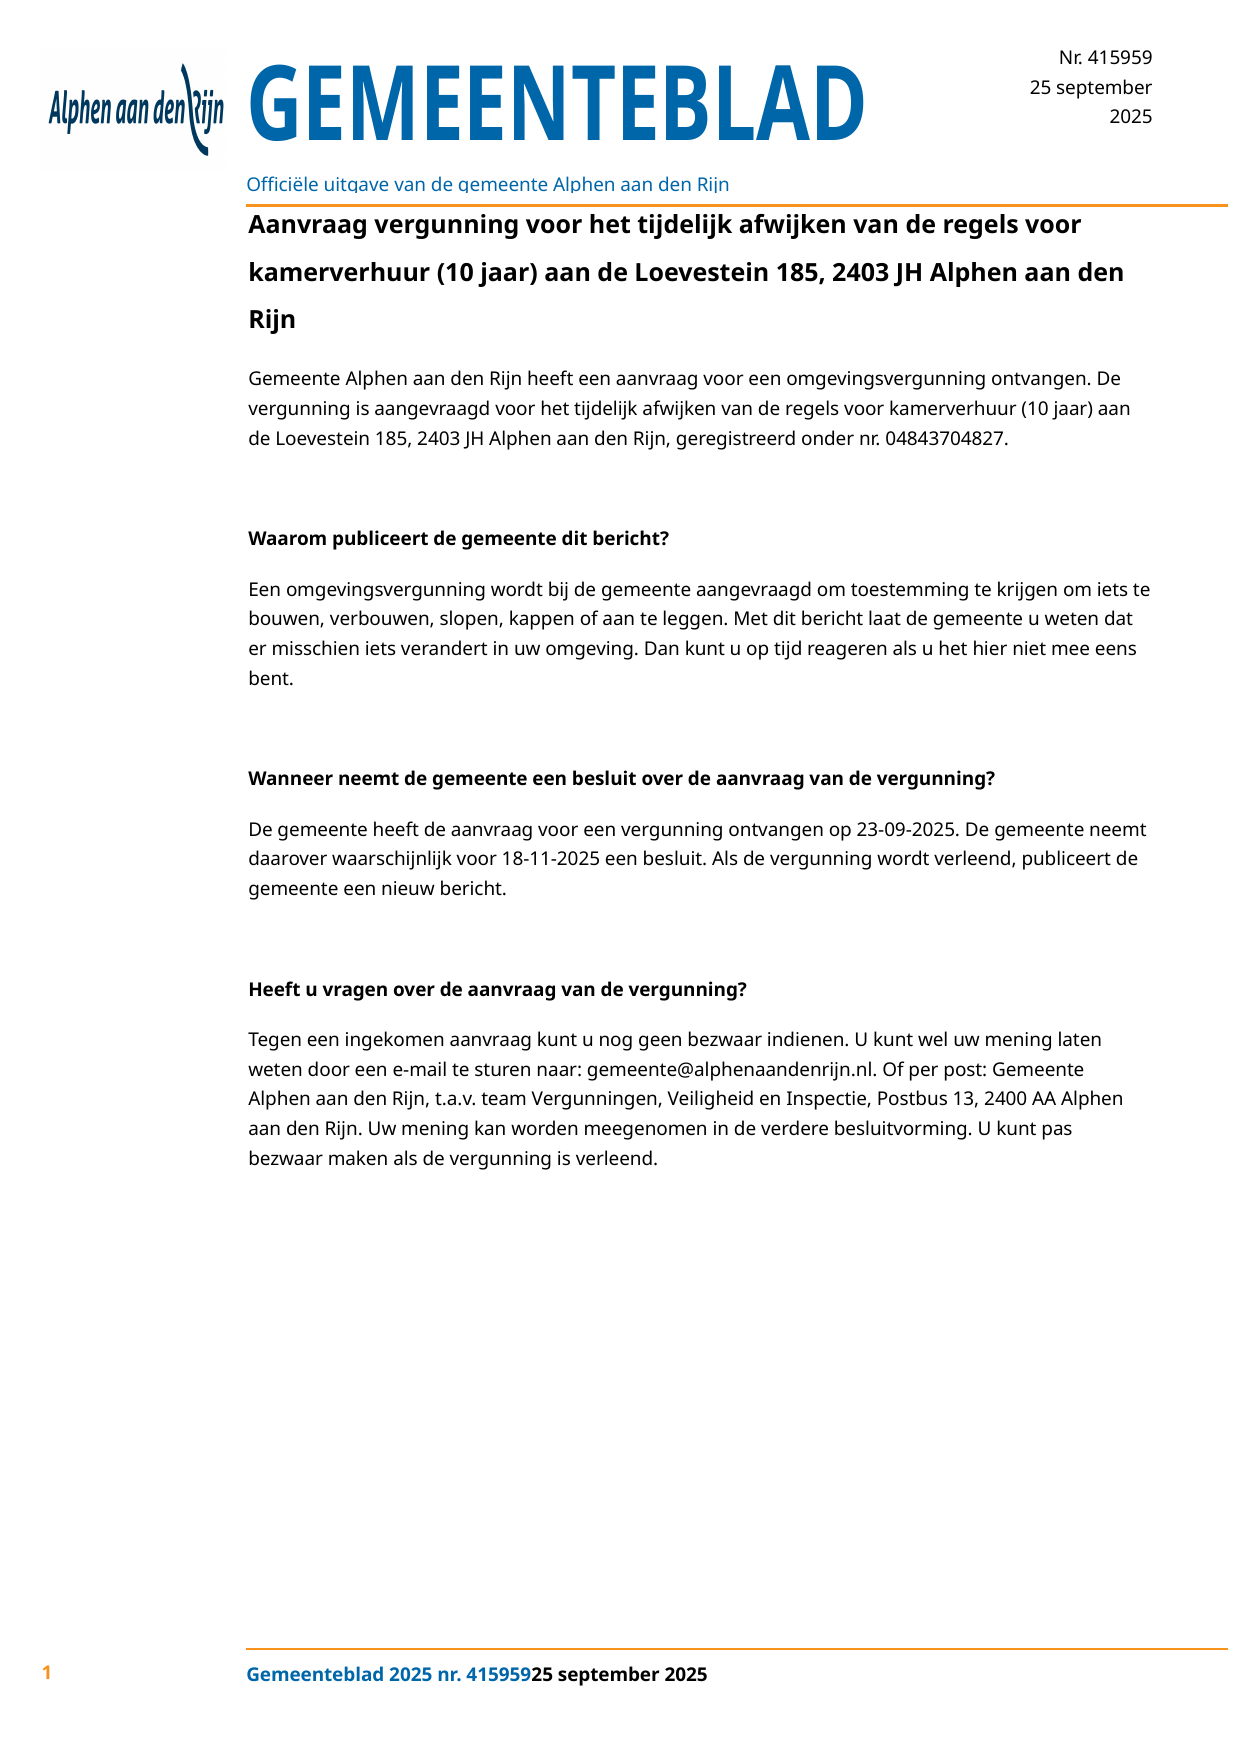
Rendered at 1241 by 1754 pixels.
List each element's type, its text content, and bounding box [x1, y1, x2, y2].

picture [41, 47, 231, 172]
text Wanneer neemt de gemeente een besluit over de aanvraag van de vergunning? [248, 766, 1152, 791]
text Aanvraag vergunning voor het tijdelijk afwijken van de regels voor kamerverhuur (10 jaar) aan de Loevestein 185, 2403 JH Alphen aan den Rijn [248, 207, 1152, 336]
text Tegen een ingekomen aanvraag kunt u nog geen bezwaar indienen. U kunt wel uw mening laten weten door een e-mail te sturen naar: gemeente@alphenaandenrijn.nl. Of per post: Gemeente Alphen aan den Rijn, t.a.v. team Vergunningen, Veiligheid en Inspectie, Postbus 13, 2400 AA Alphen aan den Rijn. Uw mening kan worden meegenomen in de verdere besluitvorming. U kunt pas bezwaar maken als de vergunning is verleend. [248, 1026, 1152, 1170]
text Heeft u vragen over de aanvraag van de vergunning? [248, 976, 1152, 1002]
text Een omgevingsvergunning wordt bij de gemeente aangevraagd om toestemming te krijgen om iets te bouwen, verbouwen, slopen, kappen of aan te leggen. Met dit bericht laat de gemeente u weten dat er misschien iets verandert in uw omgeving. Dan kunt u op tijd reageren als u het hier niet mee eens bent. [248, 576, 1152, 690]
text Gemeente Alphen aan den Rijn heeft een aanvraag voor een omgevingsvergunning ontvangen. De vergunning is aangevraagd voor het tijdelijk afwijken van de regels voor kamerverhuur (10 jaar) aan de Loevestein 185, 2403 JH Alphen aan den Rijn, geregistreerd onder nr. 04843704827. [248, 366, 1152, 450]
text De gemeente heeft de aanvraag voor een vergunning ontvangen op 23-09-2025. De gemeente neemt daarover waarschijnlijk voor 18-11-2025 een besluit. Als de vergunning wordt verleend, publiceert de gemeente een nieuw bericht. [248, 816, 1152, 901]
text Waarom publiceert de gemeente dit bericht? [248, 526, 1152, 551]
